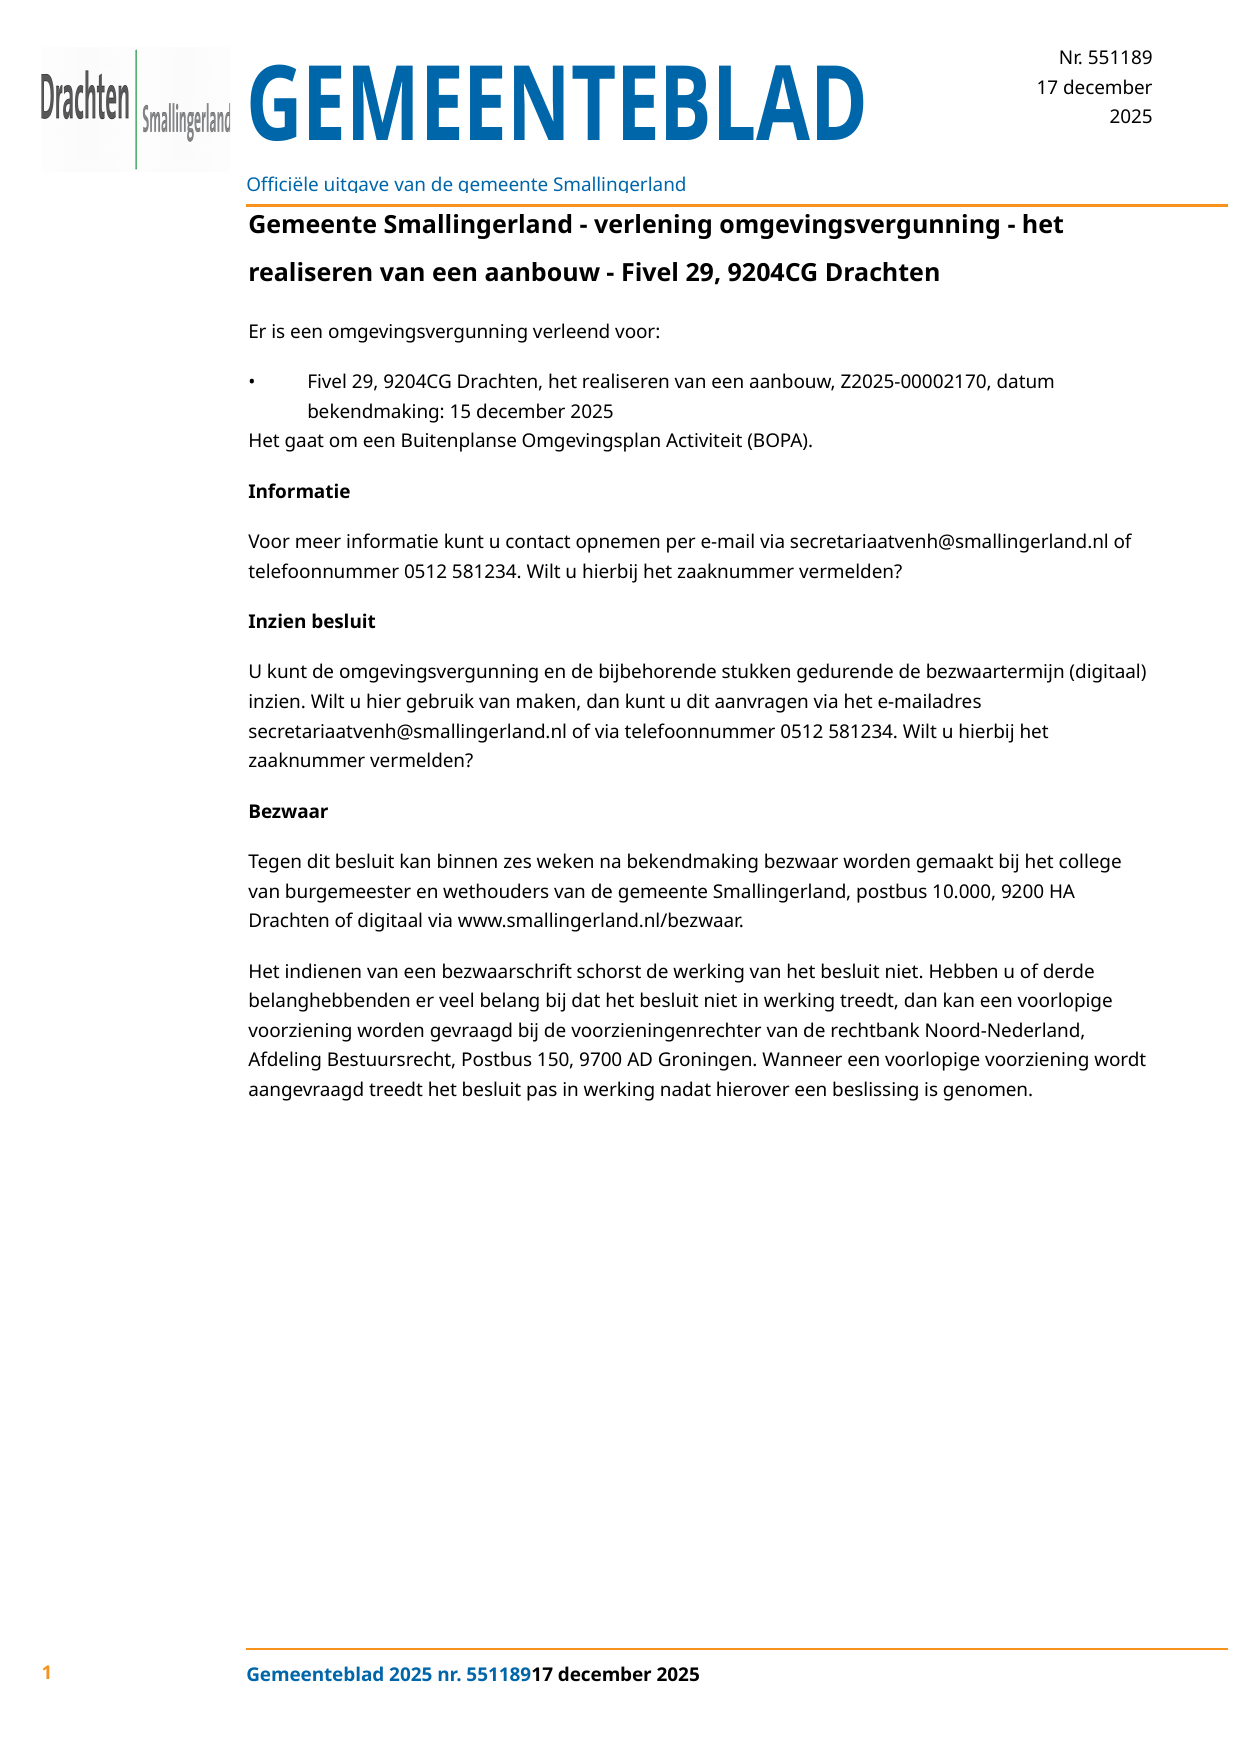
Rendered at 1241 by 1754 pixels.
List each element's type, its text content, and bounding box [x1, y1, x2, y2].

text Gemeente Smallingerland - verlening omgevingsvergunning - het realiseren van een aanbouw - Fivel 29, 9204CG Drachten [248, 207, 1152, 288]
text U kunt de omgevingsvergunning en de bijbehorende stukken gedurende de bezwaartermijn (digitaal) inzien. Wilt u hier gebruik van maken, dan kunt u dit aanvragen via het e-mailadres secretariaatvenh@smallingerland.nl of via telefoonnummer 0512 581234. Wilt u hierbij het zaaknummer vermelden? [248, 659, 1152, 773]
text Bezwaar [248, 798, 1152, 824]
text Het gaat om een Buitenplanse Omgevingsplan Activiteit (BOPA). [248, 427, 1152, 453]
text Voor meer informatie kunt u contact opnemen per e-mail via secretariaatvenh@smallingerland.nl of telefoonnummer 0512 581234. Wilt u hierbij het zaaknummer vermelden? [248, 528, 1152, 584]
list Fivel 29, 9204CG Drachten, het realiseren van een aanbouw, Z2025-00002170, datum bekendmaking: 15 december 2025 [248, 368, 1152, 424]
text Tegen dit besluit kan binnen zes weken na bekendmaking bezwaar worden gemaakt bij het college van burgemeester en wethouders van de gemeente Smallingerland, postbus 10.000, 9200 HA Drachten of digitaal via www.smallingerland.nl/bezwaar. [248, 848, 1152, 933]
picture [41, 47, 231, 172]
text Inzien besluit [248, 608, 1152, 634]
text Er is een omgevingsvergunning verleend voor: [248, 318, 1152, 344]
text Het indienen van een bezwaarschrift schorst de werking van het besluit niet. Hebben u of derde belanghebbenden er veel belang bij dat het besluit niet in werking treedt, dan kan een voorlopige voorziening worden gevraagd bij de voorzieningenrechter van de rechtbank Noord-Nederland, Afdeling Bestuursrecht, Postbus 150, 9700 AD Groningen. Wanneer een voorlopige voorziening wordt aangevraagd treedt het besluit pas in werking nadat hierover een beslissing is genomen. [248, 958, 1152, 1102]
text Informatie [248, 478, 1152, 504]
